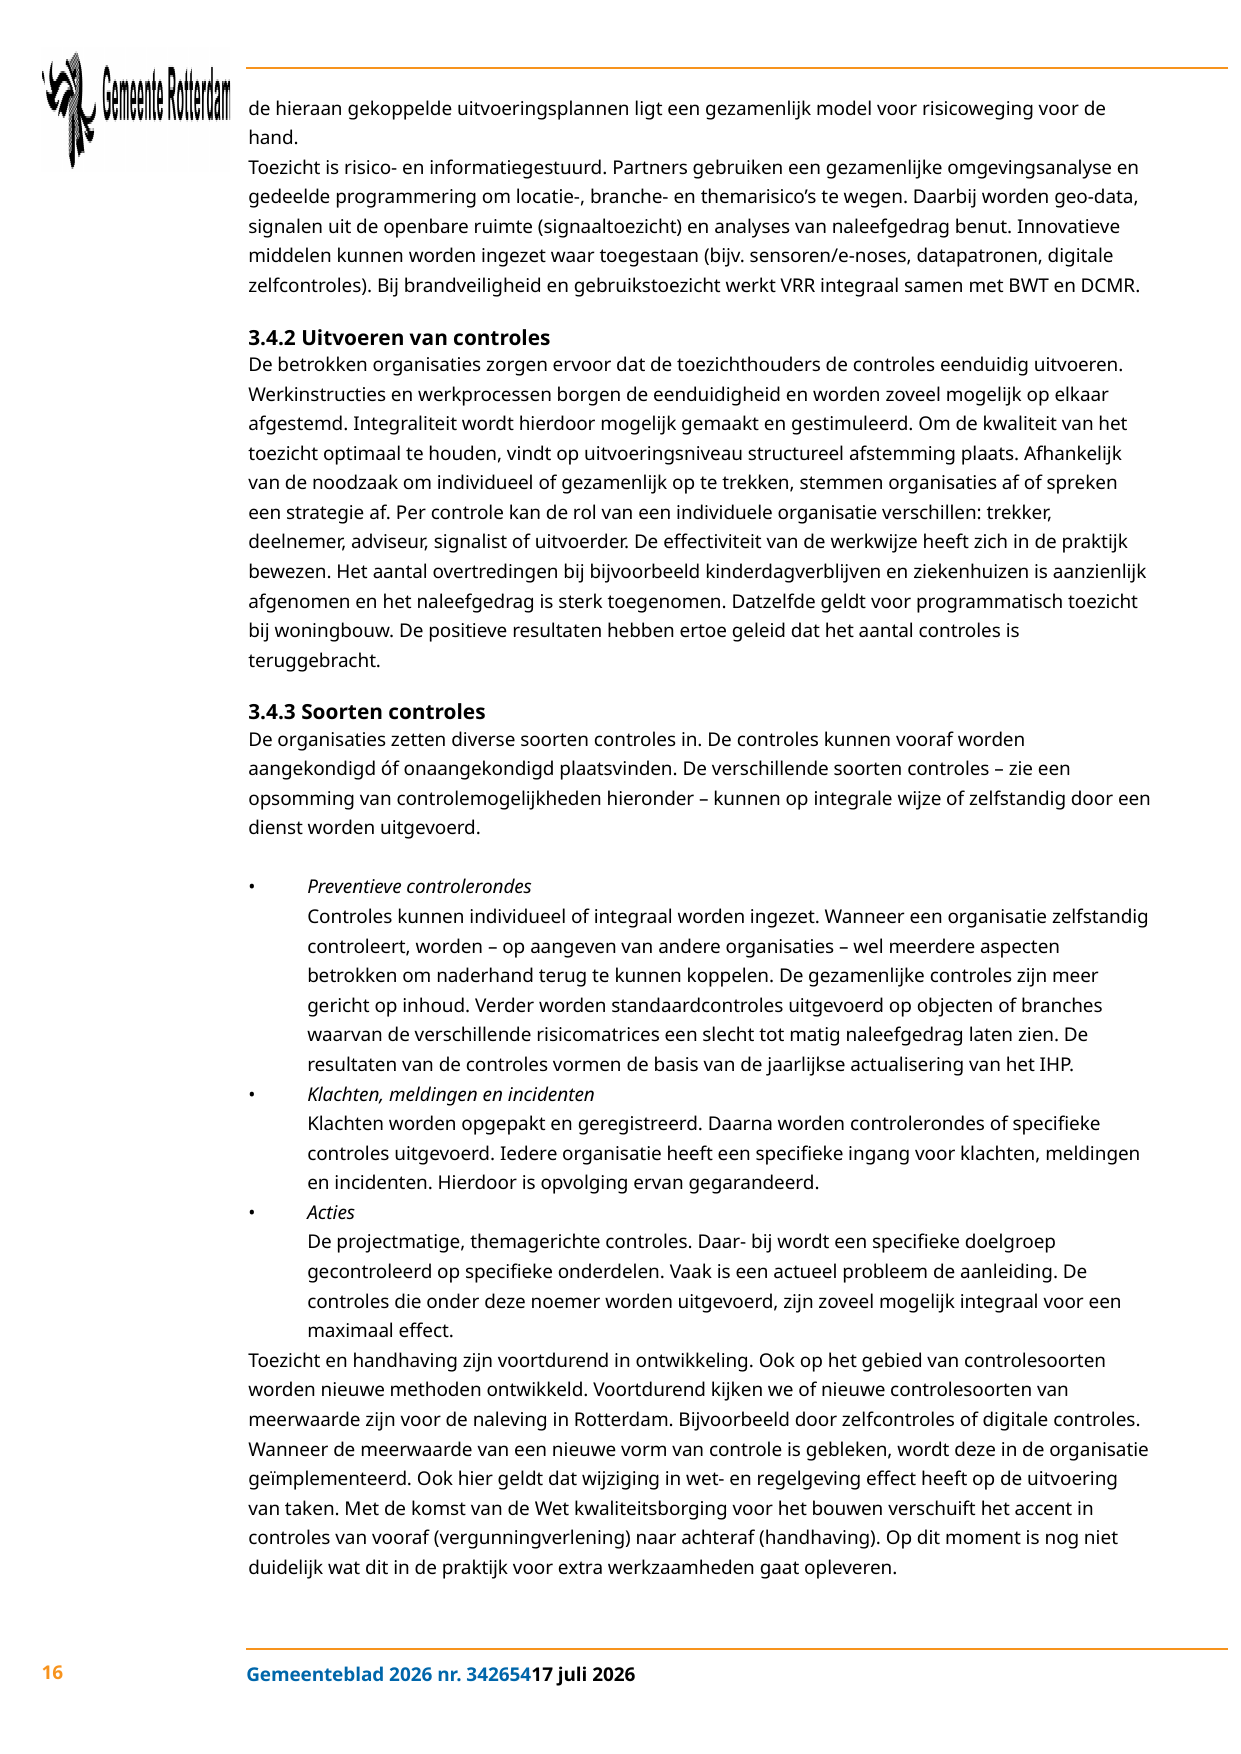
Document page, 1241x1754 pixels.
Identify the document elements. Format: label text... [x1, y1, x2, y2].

picture [41, 47, 231, 172]
text Toezicht is risico- en informatiegestuurd. Partners gebruiken een gezamenlijke omgevingsanalyse en gedeelde programmering om locatie-, branche- en themarisico’s te wegen. Daarbij worden geo-data, signalen uit de openbare ruimte (signaaltoezicht) en analyses van naleefgedrag benut. Innovatieve middelen kunnen worden ingezet waar toegestaan (bijv. sensoren/e-noses, datapatronen, digitale zelfcontroles). Bij brandveiligheid en gebruikstoezicht werkt VRR integraal samen met BWT en DCMR. [248, 154, 1152, 298]
text Toezicht en handhaving zijn voortdurend in ontwikkeling. Ook op het gebied van controlesoorten worden nieuwe methoden ontwikkeld. Voortdurend kijken we of nieuwe controlesoorten van meerwaarde zijn voor de naleving in Rotterdam. Bijvoorbeeld door zelfcontroles of digitale controles. Wanneer de meerwaarde van een nieuwe vorm van controle is gebleken, wordt deze in de organisatie geïmplementeerd. Ook hier geldt dat wijziging in wet- en regelgeving effect heeft op de uitvoering van taken. Met de komst van de Wet kwaliteitsborging voor het bouwen verschuift het accent in controles van vooraf (vergunningverlening) naar achteraf (handhaving). Op dit moment is nog niet duidelijk wat dit in de praktijk voor extra werkzaamheden gaat opleveren. [248, 1347, 1152, 1580]
text 3.4.2 Uitvoeren van controles [248, 323, 1152, 351]
text De organisaties zetten diverse soorten controles in. De controles kunnen vooraf worden aangekondigd óf onaangekondigd plaatsvinden. De verschillende soorten controles – zie een opsomming van controlemogelijkheden hieronder – kunnen op integrale wijze of zelfstandig door een dienst worden uitgevoerd. [248, 726, 1152, 840]
list De projectmatige, themagerichte controles. Daar- bij wordt een specifieke doelgroep gecontroleerd op specifieke onderdelen. Vaak is een actueel probleem de aanleiding. De controles die onder deze noemer worden uitgevoerd, zijn zoveel mogelijk integraal voor een maximaal effect. [248, 1229, 1152, 1343]
list Preventieve controlerondes [248, 874, 1152, 899]
list Controles kunnen individueel of integraal worden ingezet. Wanneer een organisatie zelfstandig controleert, worden – op aangeven van andere organisaties – wel meerdere aspecten betrokken om naderhand terug te kunnen koppelen. De gezamenlijke controles zijn meer gericht op inhoud. Verder worden standaardcontroles uitgevoerd op objecten of branches waarvan de verschillende risicomatrices een slecht tot matig naleefgedrag laten zien. De resultaten van de controles vormen de basis van de jaarlijkse actualisering van het IHP. [248, 903, 1152, 1077]
text 3.4.3 Soorten controles [248, 697, 1152, 726]
list Klachten, meldingen en incidenten [248, 1081, 1152, 1107]
list Klachten worden opgepakt en geregistreerd. Daarna worden controlerondes of specifieke controles uitgevoerd. Iedere organisatie heeft een specifieke ingang voor klachten, meldingen en incidenten. Hierdoor is opvolging ervan gegarandeerd. [248, 1110, 1152, 1195]
text de hieraan gekoppelde uitvoeringsplannen ligt een gezamenlijk model voor risicoweging voor de hand. [248, 95, 1152, 150]
text De betrokken organisaties zorgen ervoor dat de toezichthouders de controles eenduidig uitvoeren. Werkinstructies en werkprocessen borgen de eenduidigheid en worden zoveel mogelijk op elkaar afgestemd. Integraliteit wordt hierdoor mogelijk gemaakt en gestimuleerd. Om de kwaliteit van het toezicht optimaal te houden, vindt op uitvoeringsniveau structureel afstemming plaats. Afhankelijk van de noodzaak om individueel of gezamenlijk op te trekken, stemmen organisaties af of spreken een strategie af. Per controle kan de rol van een individuele organisatie verschillen: trekker, deelnemer, adviseur, signalist of uitvoerder. De effectiviteit van de werkwijze heeft zich in de praktijk bewezen. Het aantal overtredingen bij bijvoorbeeld kinderdagverblijven en ziekenhuizen is aanzienlijk afgenomen en het naleefgedrag is sterk toegenomen. Datzelfde geldt voor programmatisch toezicht bij woningbouw. De positieve resultaten hebben ertoe geleid dat het aantal controles is teruggebracht. [248, 351, 1152, 673]
list Acties [248, 1199, 1152, 1225]
